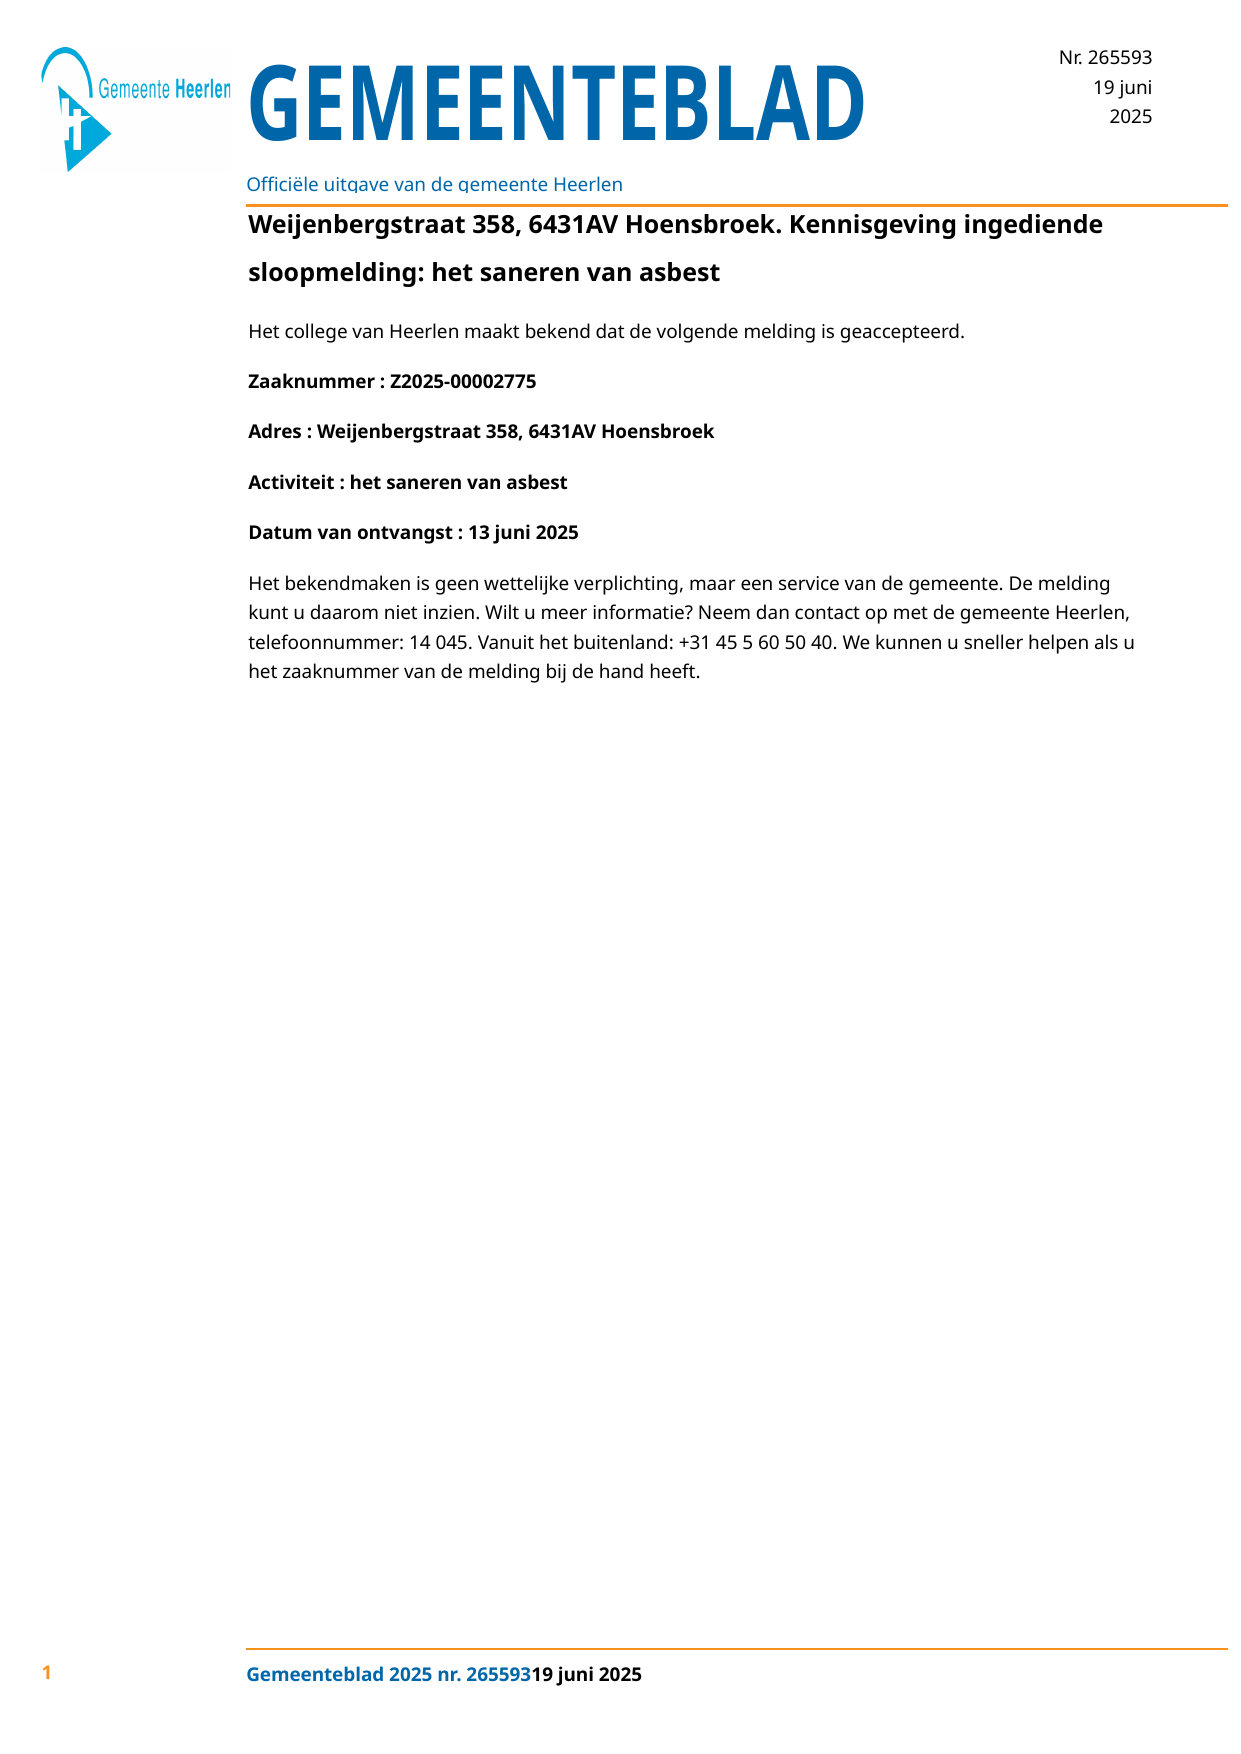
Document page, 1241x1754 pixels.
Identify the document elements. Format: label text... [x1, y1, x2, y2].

picture [41, 47, 231, 172]
text Adres : Weijenbergstraat 358, 6431AV Hoensbroek [248, 419, 1152, 444]
picture [41, 47, 59, 70]
text Activiteit : het saneren van asbest [248, 469, 1152, 495]
text Zaaknummer : Z2025-00002775 [248, 368, 1152, 394]
text Het college van Heerlen maakt bekend dat de volgende melding is geaccepteerd. [248, 318, 1152, 344]
text Datum van ontvangst : 13 juni 2025 [248, 519, 1152, 545]
text Het bekendmaken is geen wettelijke verplichting, maar een service van de gemeente. De melding kunt u daarom niet inzien. Wilt u meer informatie? Neem dan contact op met de gemeente Heerlen, telefoonnummer: 14 045. Vanuit het buitenland: +31 45 5 60 50 40. We kunnen u sneller helpen als u het zaaknummer van de melding bij de hand heeft. [248, 570, 1152, 684]
text Weijenbergstraat 358, 6431AV Hoensbroek. Kennisgeving ingediende sloopmelding: het saneren van asbest [248, 207, 1152, 288]
